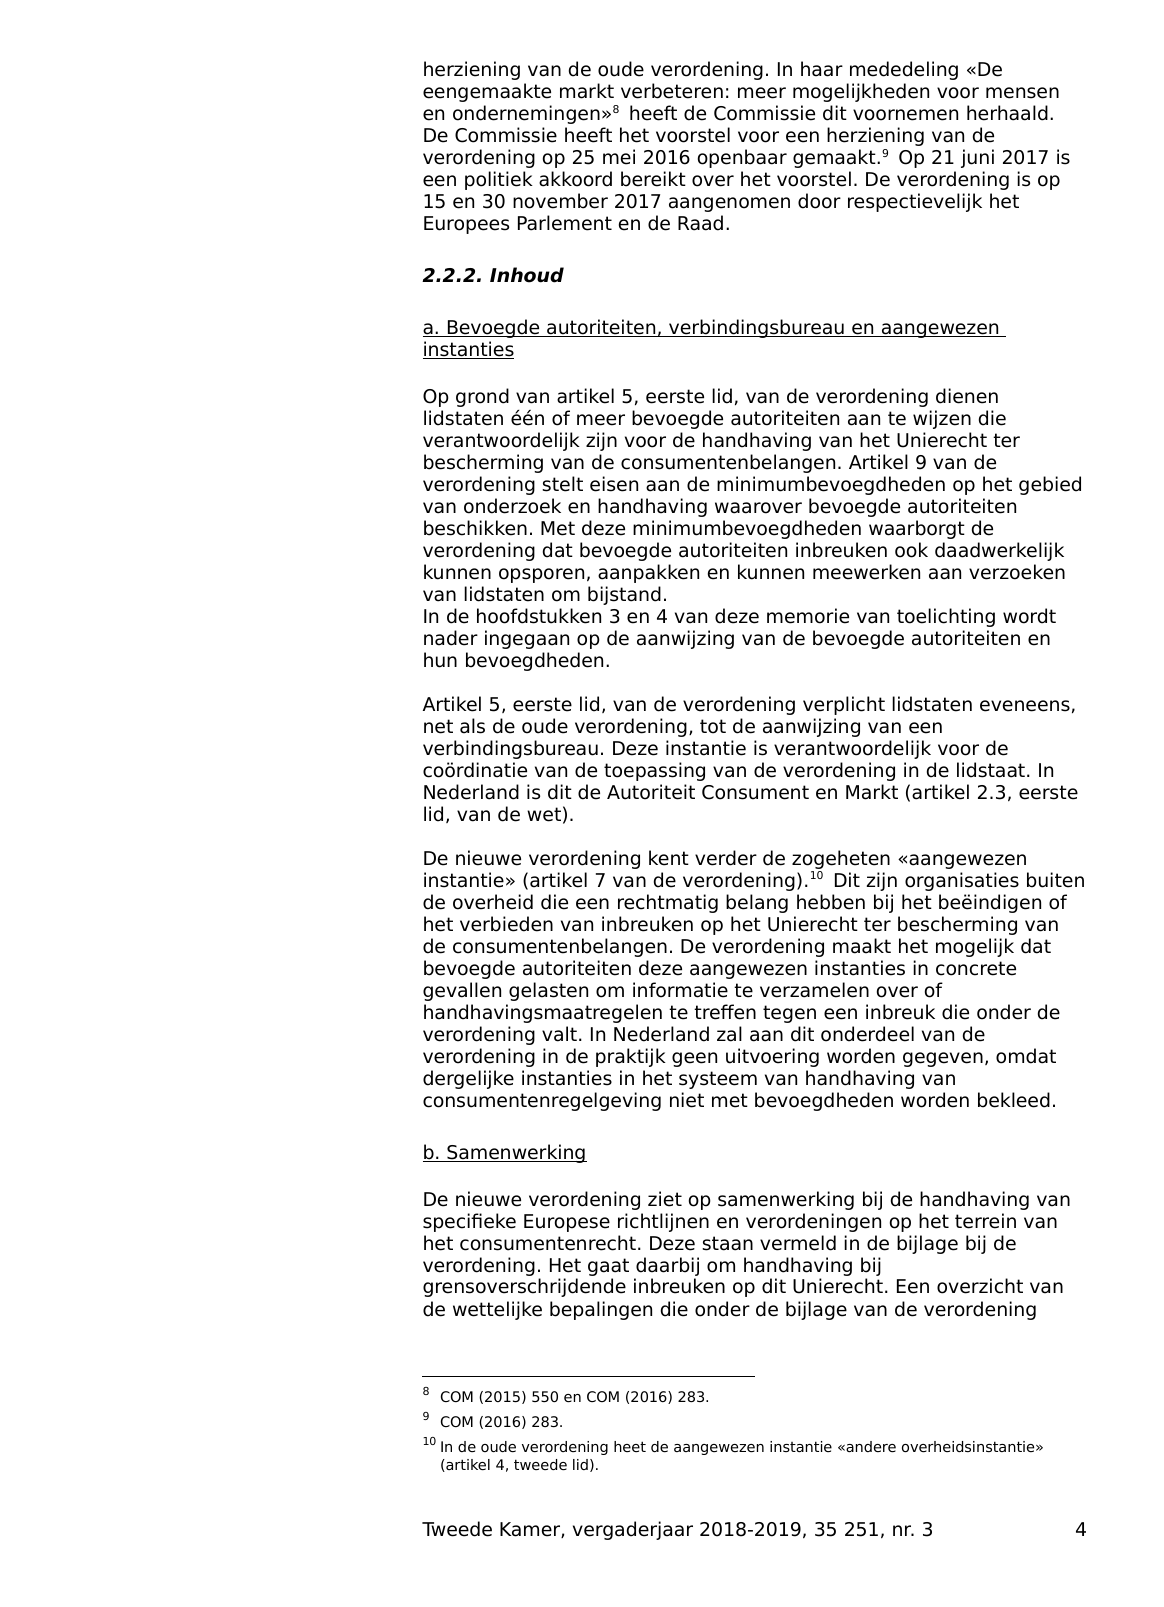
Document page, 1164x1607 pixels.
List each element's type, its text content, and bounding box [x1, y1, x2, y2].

text In de hoofdstukken 3 en 4 van deze memorie van toelichting wordt nader ingegaan op de aanwijzing van de bevoegde autoriteiten en hun bevoegdheden. [422, 606, 1087, 672]
text De nieuwe verordening ziet op samenwerking bij de handhaving van specifieke Europese richtlijnen en verordeningen op het terrein van het consumentenrecht. Deze staan vermeld in de bijlage bij de verordening. Het gaat daarbij om handhaving bij grensoverschrijdende inbreuken op dit Unierecht. Een overzicht van de wettelijke bepalingen die onder de bijlage van de verordening [422, 1188, 1087, 1320]
text In de oude verordening heet de aangewezen instantie «andere overheidsinstantie» (artikel 4, tweede lid). [422, 1435, 1087, 1474]
text COM (2015) 550 en COM (2016) 283. [422, 1385, 1087, 1407]
text herziening van de oude verordening. In haar mededeling «De eengemaakte markt verbeteren: meer mogelijkheden voor mensen en ondernemingen» heeft de Commissie dit voornemen herhaald. [422, 59, 1087, 125]
text Artikel 5, eerste lid, van de verordening verplicht lidstaten eveneens, net als de oude verordening, tot de aanwijzing van een verbindingsbureau. Deze instantie is verantwoordelijk voor de coördinatie van de toepassing van de verordening in de lidstaat. In Nederland is dit de Autoriteit Consument en Markt (artikel 2.3, eerste lid, van de wet). [422, 694, 1087, 826]
subtitle b. Samenwerking [422, 1142, 1087, 1163]
text Op grond van artikel 5, eerste lid, van de verordening dienen lidstaten één of meer bevoegde autoriteiten aan te wijzen die verantwoordelijk zijn voor de handhaving van het Unierecht ter bescherming van de consumentenbelangen. Artikel 9 van de verordening stelt eisen aan de minimumbevoegdheden op het gebied van onderzoek en handhaving waarover bevoegde autoriteiten beschikken. Met deze minimumbevoegdheden waarborgt de verordening dat bevoegde autoriteiten inbreuken ook daadwerkelijk kunnen opsporen, aanpakken en kunnen meewerken aan verzoeken van lidstaten om bijstand. [422, 386, 1087, 606]
text COM (2016) 283. [422, 1410, 1087, 1432]
subtitle 2.2.2. Inhoud [422, 265, 1087, 287]
text De nieuwe verordening kent verder de zogeheten «aangewezen instantie» (artikel 7 van de verordening). Dit zijn organisaties buiten de overheid die een rechtmatig belang hebben bij het beëindigen of het verbieden van inbreuken op het Unierecht ter bescherming van de consumentenbelangen. De verordening maakt het mogelijk dat bevoegde autoriteiten deze aangewezen instanties in concrete gevallen gelasten om informatie te verzamelen over of handhavingsmaatregelen te treffen tegen een inbreuk die onder de verordening valt. In Nederland zal aan dit onderdeel van de verordening in de praktijk geen uitvoering worden gegeven, omdat dergelijke instanties in het systeem van handhaving van consumentenregelgeving niet met bevoegdheden worden bekleed. [422, 848, 1087, 1112]
subtitle a. Bevoegde autoriteiten, verbindingsbureau en aangewezen instanties [422, 317, 1087, 361]
text De Commissie heeft het voorstel voor een herziening van de verordening op 25 mei 2016 openbaar gemaakt. Op 21 juni 2017 is een politiek akkoord bereikt over het voorstel. De verordening is op 15 en 30 november 2017 aangenomen door respectievelijk het Europees Parlement en de Raad. [422, 125, 1087, 235]
